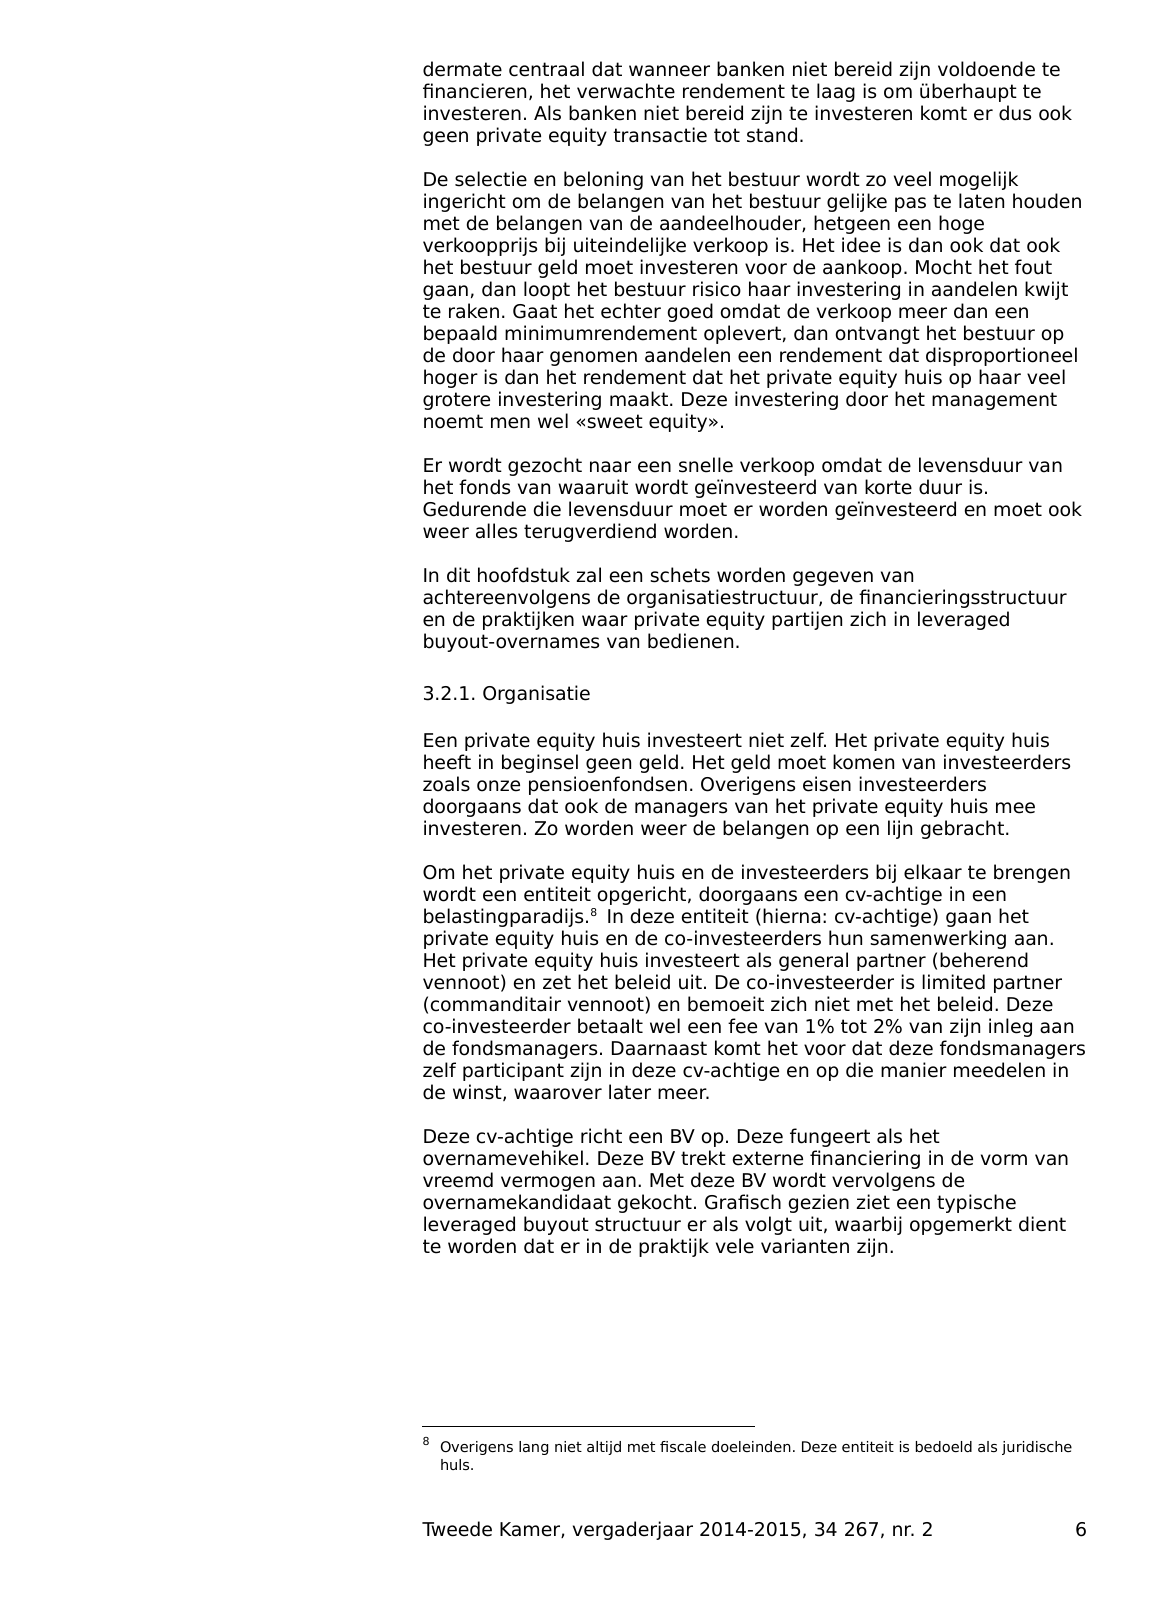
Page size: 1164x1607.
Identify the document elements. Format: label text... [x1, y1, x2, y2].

text Er wordt gezocht naar een snelle verkoop omdat de levensduur van het fonds van waaruit wordt geïnvesteerd van korte duur is. Gedurende die levensduur moet er worden geïnvesteerd en moet ook weer alles terugverdiend worden. [422, 455, 1087, 543]
text Een private equity huis investeert niet zelf. Het private equity huis heeft in beginsel geen geld. Het geld moet komen van investeerders zoals onze pensioenfondsen. Overigens eisen investeerders doorgaans dat ook de managers van het private equity huis mee investeren. Zo worden weer de belangen op een lijn gebracht. [422, 730, 1087, 840]
subtitle 3.2.1. Organisatie [422, 683, 1087, 705]
text De selectie en beloning van het bestuur wordt zo veel mogelijk ingericht om de belangen van het bestuur gelijke pas te laten houden met de belangen van de aandeelhouder, hetgeen een hoge verkoopprijs bij uiteindelijke verkoop is. Het idee is dan ook dat ook het bestuur geld moet investeren voor de aankoop. Mocht het fout gaan, dan loopt het bestuur risico haar investering in aandelen kwijt te raken. Gaat het echter goed omdat de verkoop meer dan een bepaald minimumrendement oplevert, dan ontvangt het bestuur op de door haar genomen aandelen een rendement dat disproportioneel hoger is dan het rendement dat het private equity huis op haar veel grotere investering maakt. Deze investering door het management noemt men wel «sweet equity». [422, 169, 1087, 433]
text In dit hoofdstuk zal een schets worden gegeven van achtereenvolgens de organisatiestructuur, de financieringsstructuur en de praktijken waar private equity partijen zich in leveraged buyout-overnames van bedienen. [422, 565, 1087, 653]
text Overigens lang niet altijd met fiscale doeleinden. Deze entiteit is bedoeld als juridische huls. [422, 1435, 1087, 1474]
text Om het private equity huis en de investeerders bij elkaar te brengen wordt een entiteit opgericht, doorgaans een cv-achtige in een belastingparadijs. In deze entiteit (hierna: cv-achtige) gaan het private equity huis en de co-investeerders hun samenwerking aan. Het private equity huis investeert als general partner (beherend vennoot) en zet het beleid uit. De co-investeerder is limited partner (commanditair vennoot) en bemoeit zich niet met het beleid. Deze co-investeerder betaalt wel een fee van 1% tot 2% van zijn inleg aan de fondsmanagers. Daarnaast komt het voor dat deze fondsmanagers zelf participant zijn in deze cv-achtige en op die manier meedelen in de winst, waarover later meer. [422, 862, 1087, 1104]
text Deze cv-achtige richt een BV op. Deze fungeert als het overnamevehikel. Deze BV trekt externe financiering in de vorm van vreemd vermogen aan. Met deze BV wordt vervolgens de overnamekandidaat gekocht. Grafisch gezien ziet een typische leveraged buyout structuur er als volgt uit, waarbij opgemerkt dient te worden dat er in de praktijk vele varianten zijn. [422, 1126, 1087, 1258]
text dermate centraal dat wanneer banken niet bereid zijn voldoende te financieren, het verwachte rendement te laag is om überhaupt te investeren. Als banken niet bereid zijn te investeren komt er dus ook geen private equity transactie tot stand. [422, 59, 1087, 147]
